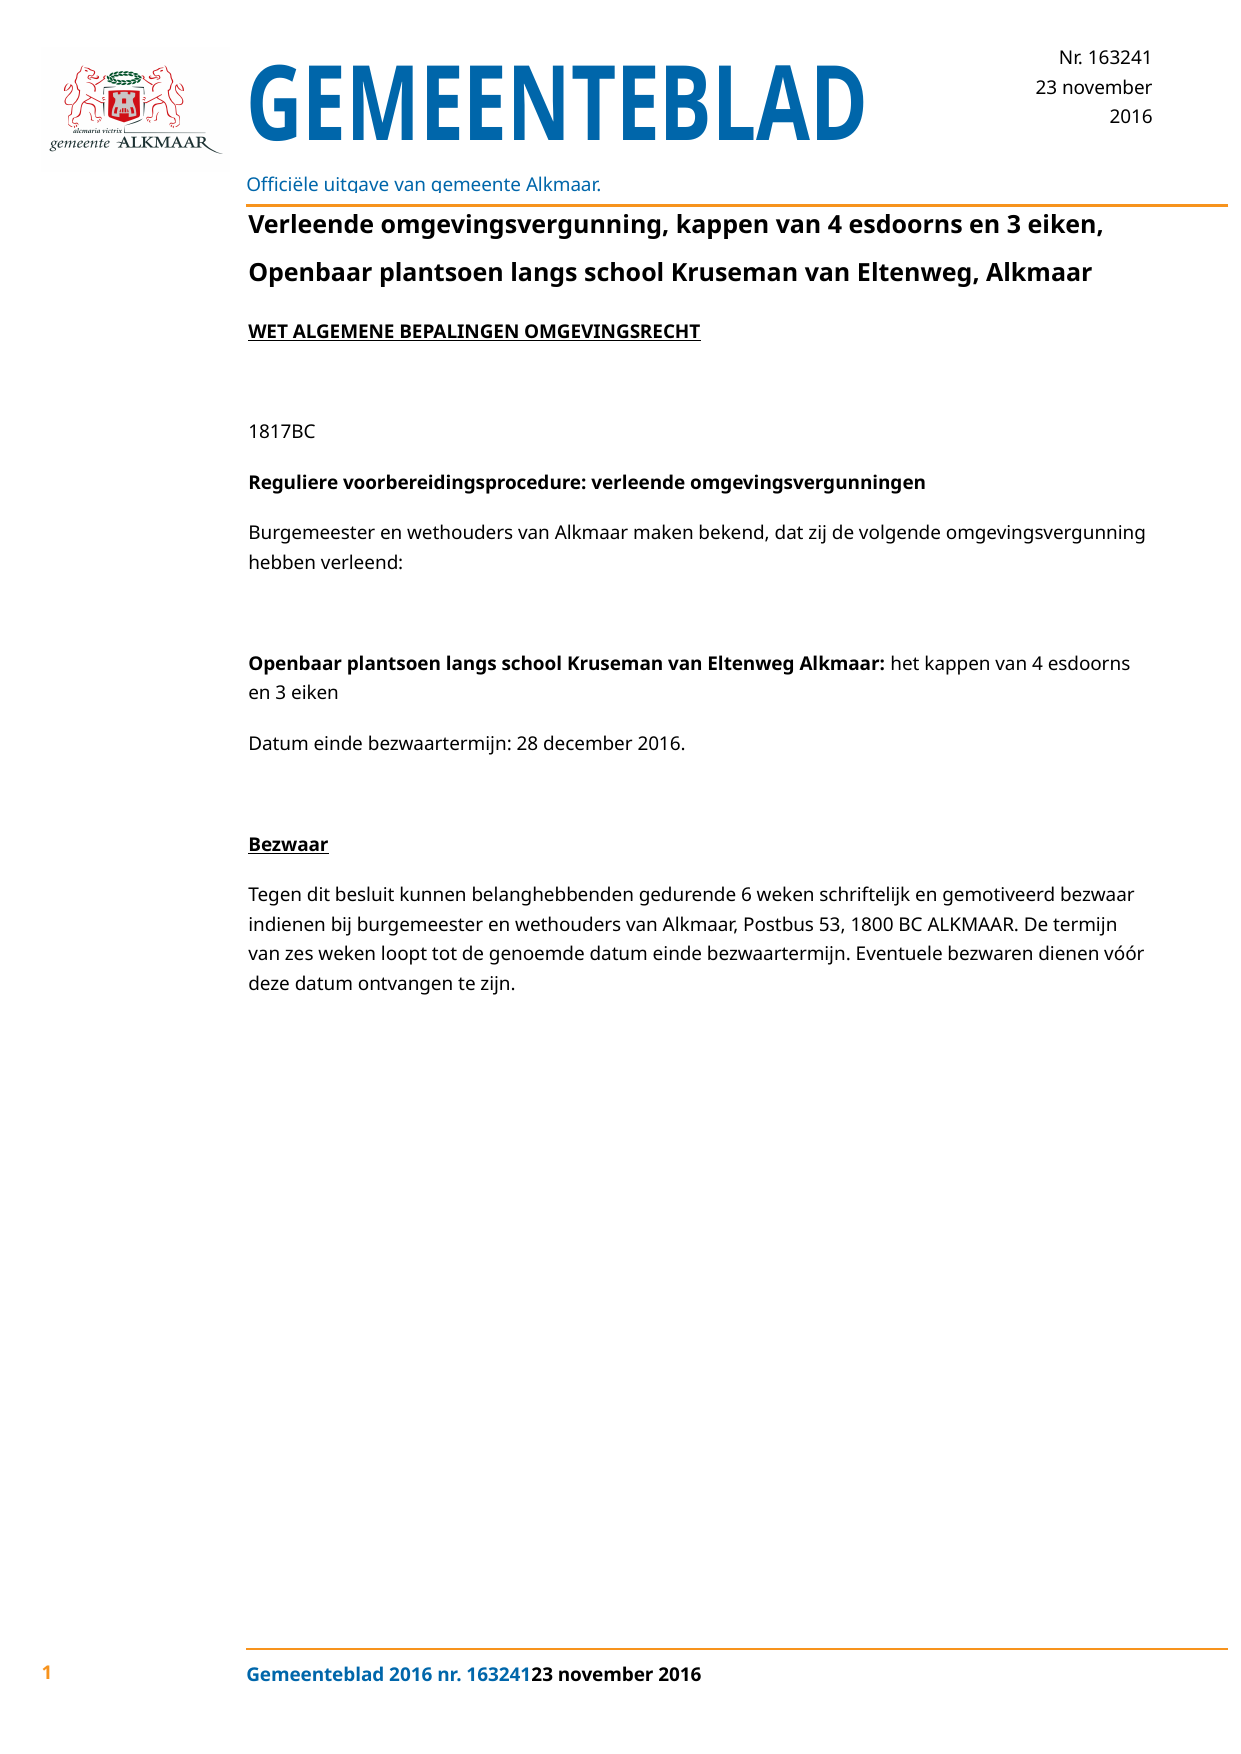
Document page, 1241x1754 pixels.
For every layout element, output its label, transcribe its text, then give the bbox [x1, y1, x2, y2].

text Openbaar plantsoen langs school Kruseman van Eltenweg Alkmaar: het kappen van 4 esdoorns en 3 eiken [248, 650, 1152, 705]
picture [41, 47, 231, 172]
text WET ALGEMENE BEPALINGEN OMGEVINGSRECHT [248, 318, 1152, 344]
text 1817BC [248, 419, 1152, 444]
text Verleende omgevingsvergunning, kappen van 4 esdoorns en 3 eiken, Openbaar plantsoen langs school Kruseman van Eltenweg, Alkmaar [248, 207, 1152, 288]
text Bezwaar [248, 831, 1152, 857]
text Datum einde bezwaartermijn: 28 december 2016. [248, 730, 1152, 756]
text Tegen dit besluit kunnen belanghebbenden gedurende 6 weken schriftelijk en gemotiveerd bezwaar indienen bij burgemeester en wethouders van Alkmaar, Postbus 53, 1800 BC ALKMAAR. De termijn van zes weken loopt tot de genoemde datum einde bezwaartermijn. Eventuele bezwaren dienen vóór deze datum ontvangen te zijn. [248, 881, 1152, 996]
text Burgemeester en wethouders van Alkmaar maken bekend, dat zij de volgende omgevingsvergunning hebben verleend: [248, 519, 1152, 575]
text Reguliere voorbereidingsprocedure: verleende omgevingsvergunningen [248, 469, 1152, 495]
